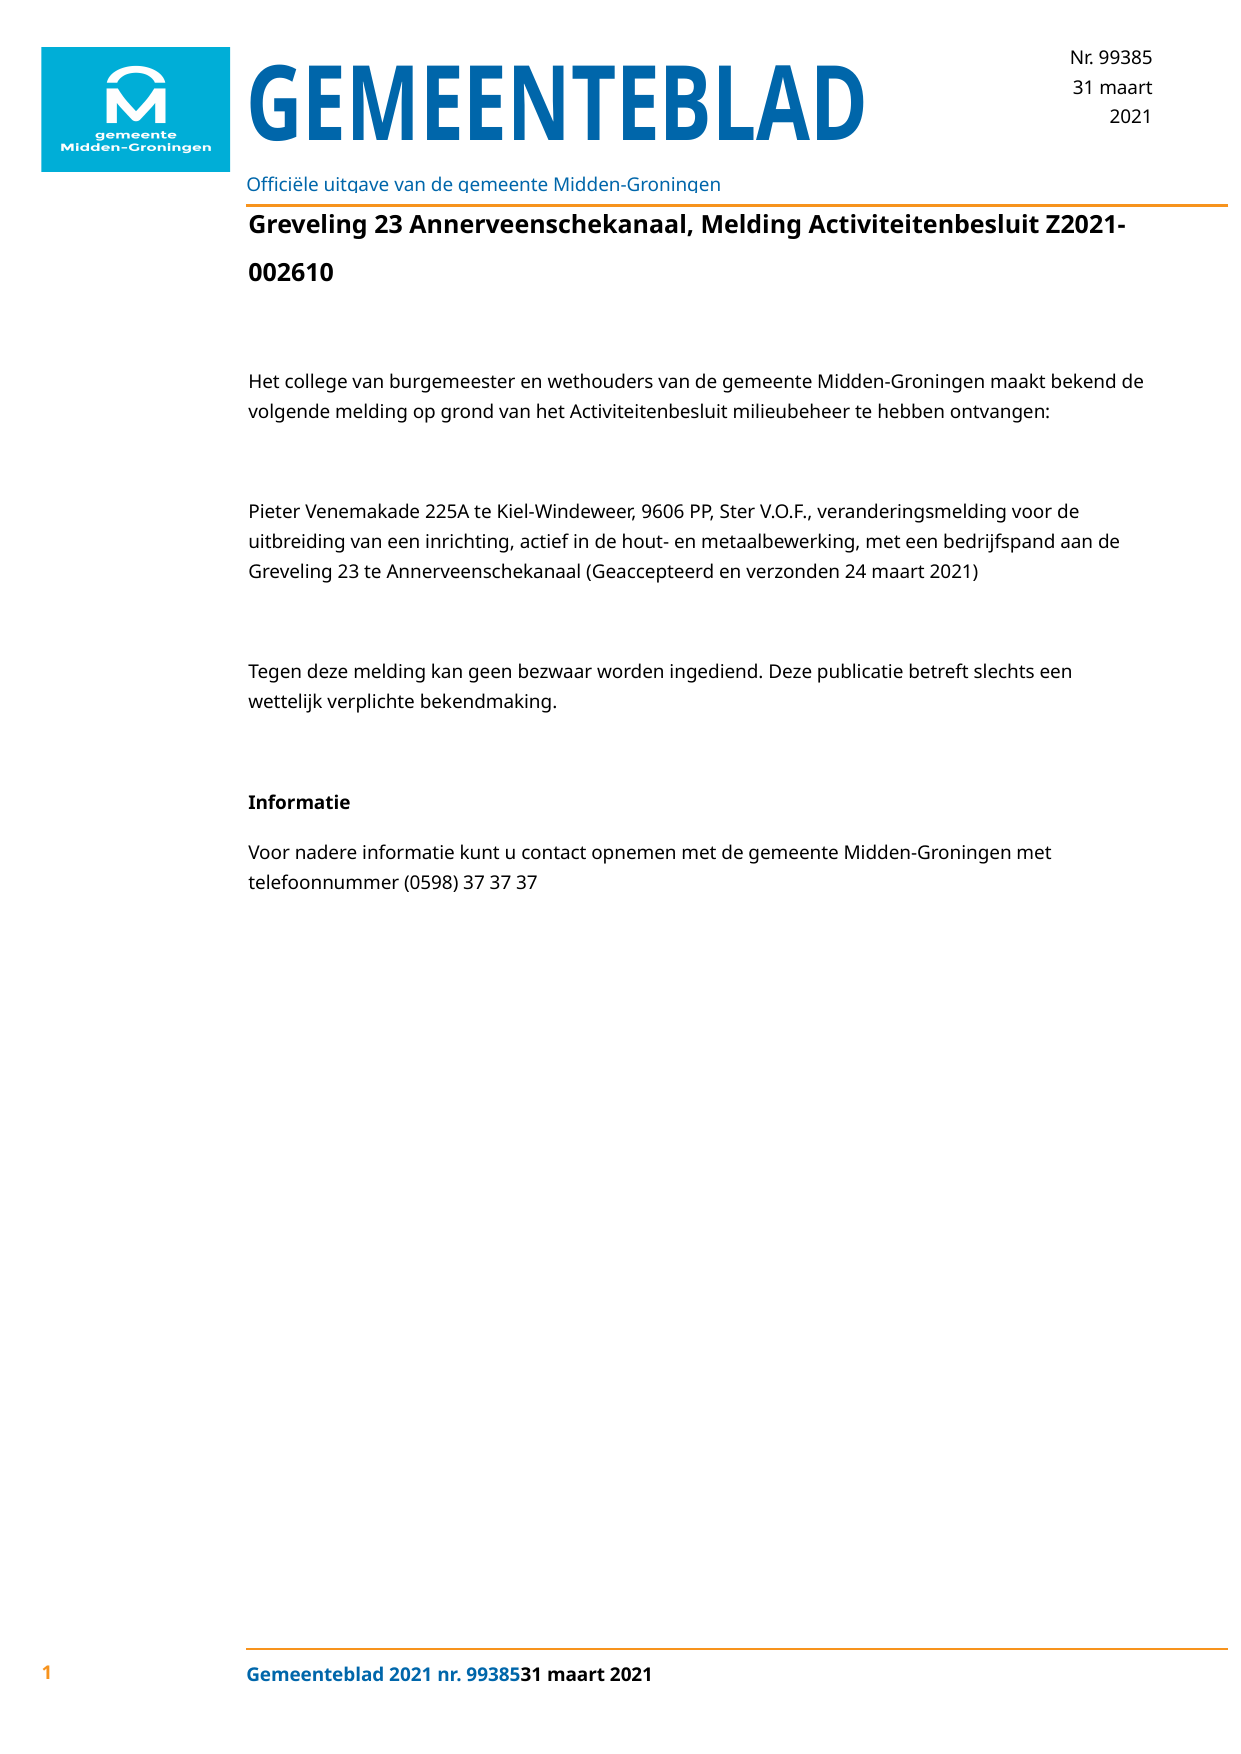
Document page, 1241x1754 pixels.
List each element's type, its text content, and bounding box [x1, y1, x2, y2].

picture [108, 66, 164, 82]
text Informatie [248, 789, 1152, 815]
text Het college van burgemeester en wethouders van de gemeente Midden-Groningen maakt bekend de volgende melding op grond van het Activiteitenbesluit milieubeheer te hebben ontvangen: [248, 368, 1152, 424]
picture [107, 89, 165, 122]
text Tegen deze melding kan geen bezwaar worden ingediend. Deze publicatie betreft slechts een wettelijk verplichte bekendmaking. [248, 659, 1152, 714]
text Voor nadere informatie kunt u contact opnemen met de gemeente Midden-Groningen met telefoonnummer (0598) 37 37 37 [248, 839, 1152, 895]
text Pieter Venemakade 225A te Kiel-Windeweer, 9606 PP, Ster V.O.F., veranderingsmelding voor de uitbreiding van een inrichting, actief in de hout- en metaalbewerking, met een bedrijfspand aan de Greveling 23 te Annerveenschekanaal (Geaccepteerd en verzonden 24 maart 2021) [248, 499, 1152, 584]
picture [184, 146, 190, 153]
text Greveling 23 Annerveenschekanaal, Melding Activiteitenbesluit Z2021-002610 [248, 207, 1152, 288]
